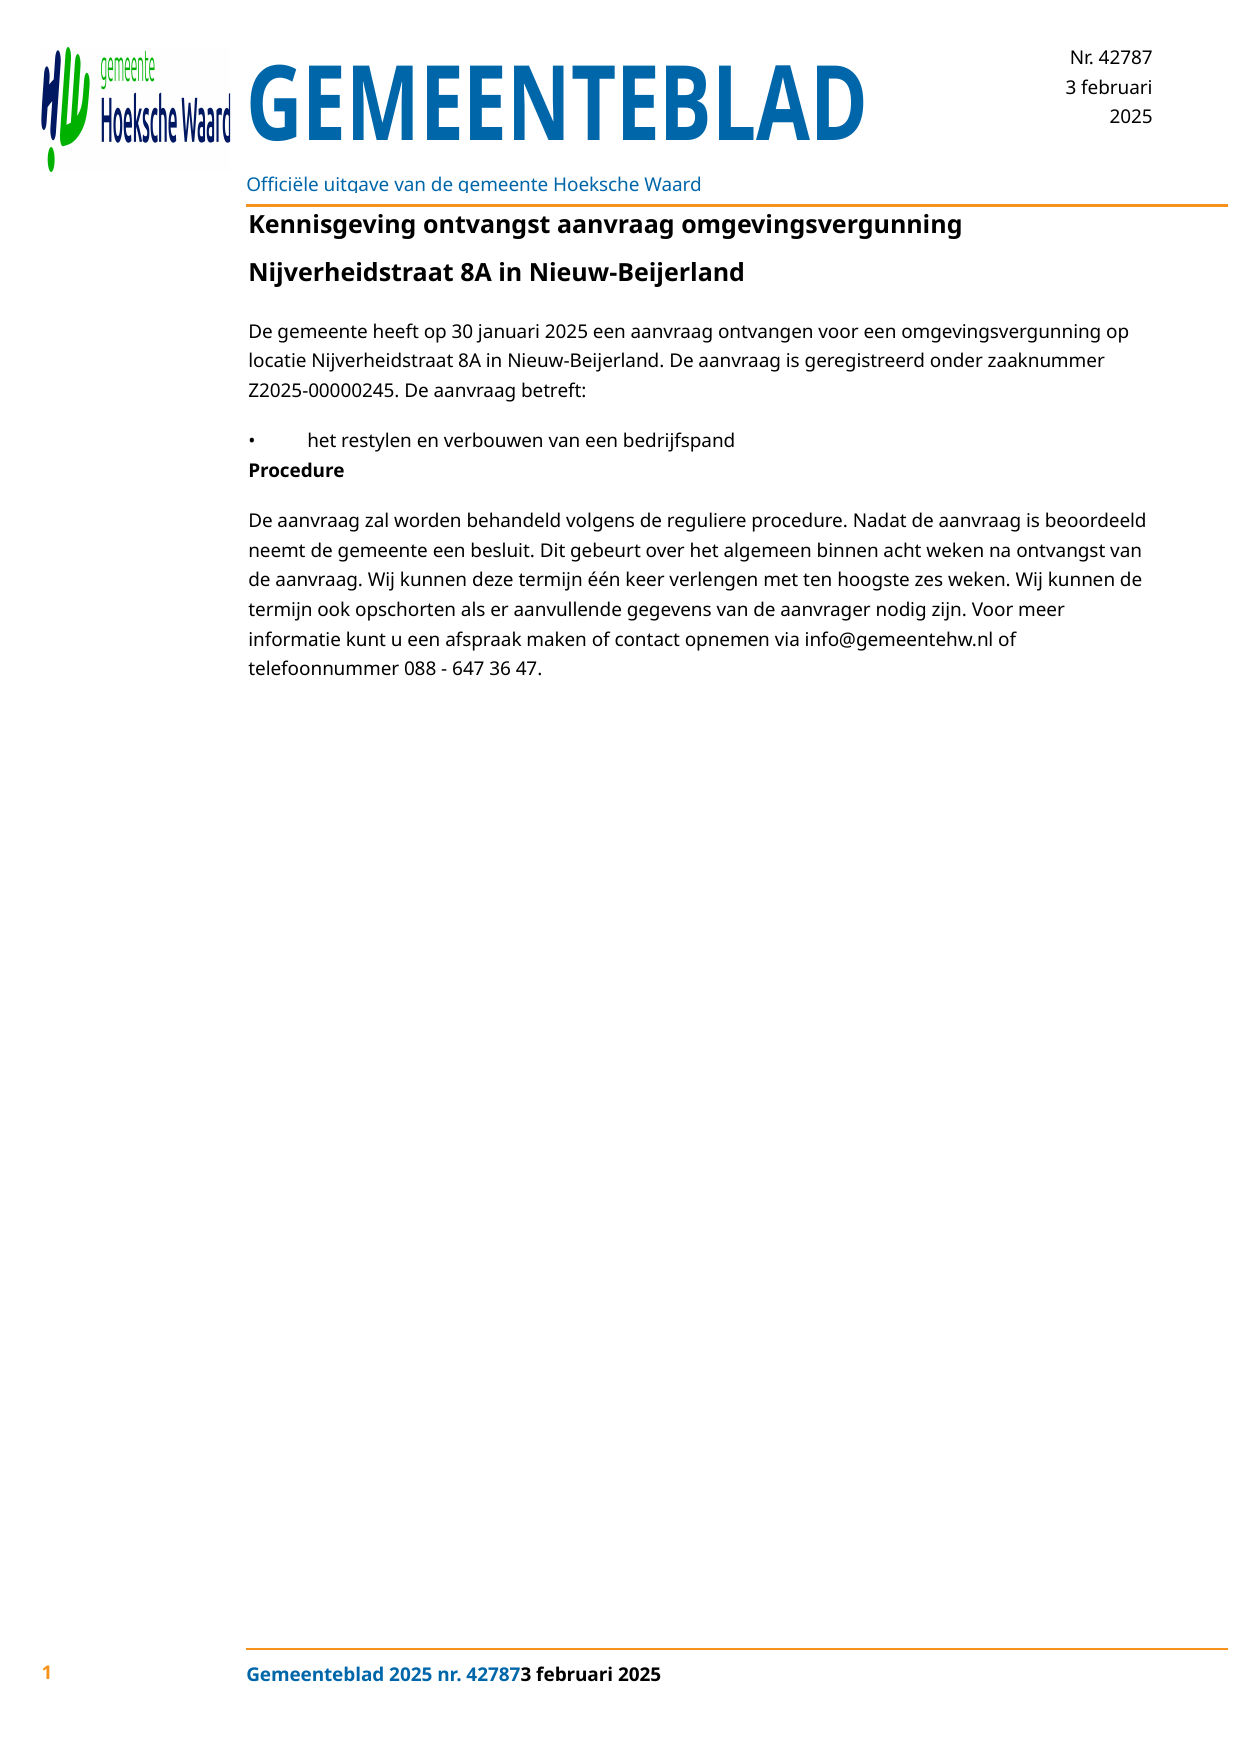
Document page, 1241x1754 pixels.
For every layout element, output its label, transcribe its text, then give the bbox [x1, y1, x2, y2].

picture [41, 47, 231, 172]
text De gemeente heeft op 30 januari 2025 een aanvraag ontvangen voor een omgevingsvergunning op locatie Nijverheidstraat 8A in Nieuw-Beijerland. De aanvraag is geregistreerd onder zaaknummer Z2025-00000245. De aanvraag betreft: [248, 318, 1152, 403]
list het restylen en verbouwen van een bedrijfspand [248, 427, 1152, 453]
text Procedure [248, 457, 1152, 483]
text Kennisgeving ontvangst aanvraag omgevingsvergunning Nijverheidstraat 8A in Nieuw-Beijerland [248, 207, 1152, 288]
text De aanvraag zal worden behandeld volgens de reguliere procedure. Nadat de aanvraag is beoordeeld neemt de gemeente een besluit. Dit gebeurt over het algemeen binnen acht weken na ontvangst van de aanvraag. Wij kunnen deze termijn één keer verlengen met ten hoogste zes weken. Wij kunnen de termijn ook opschorten als er aanvullende gegevens van de aanvrager nodig zijn. Voor meer informatie kunt u een afspraak maken of contact opnemen via info@gemeentehw.nl of telefoonnummer 088 - 647 36 47. [248, 507, 1152, 681]
